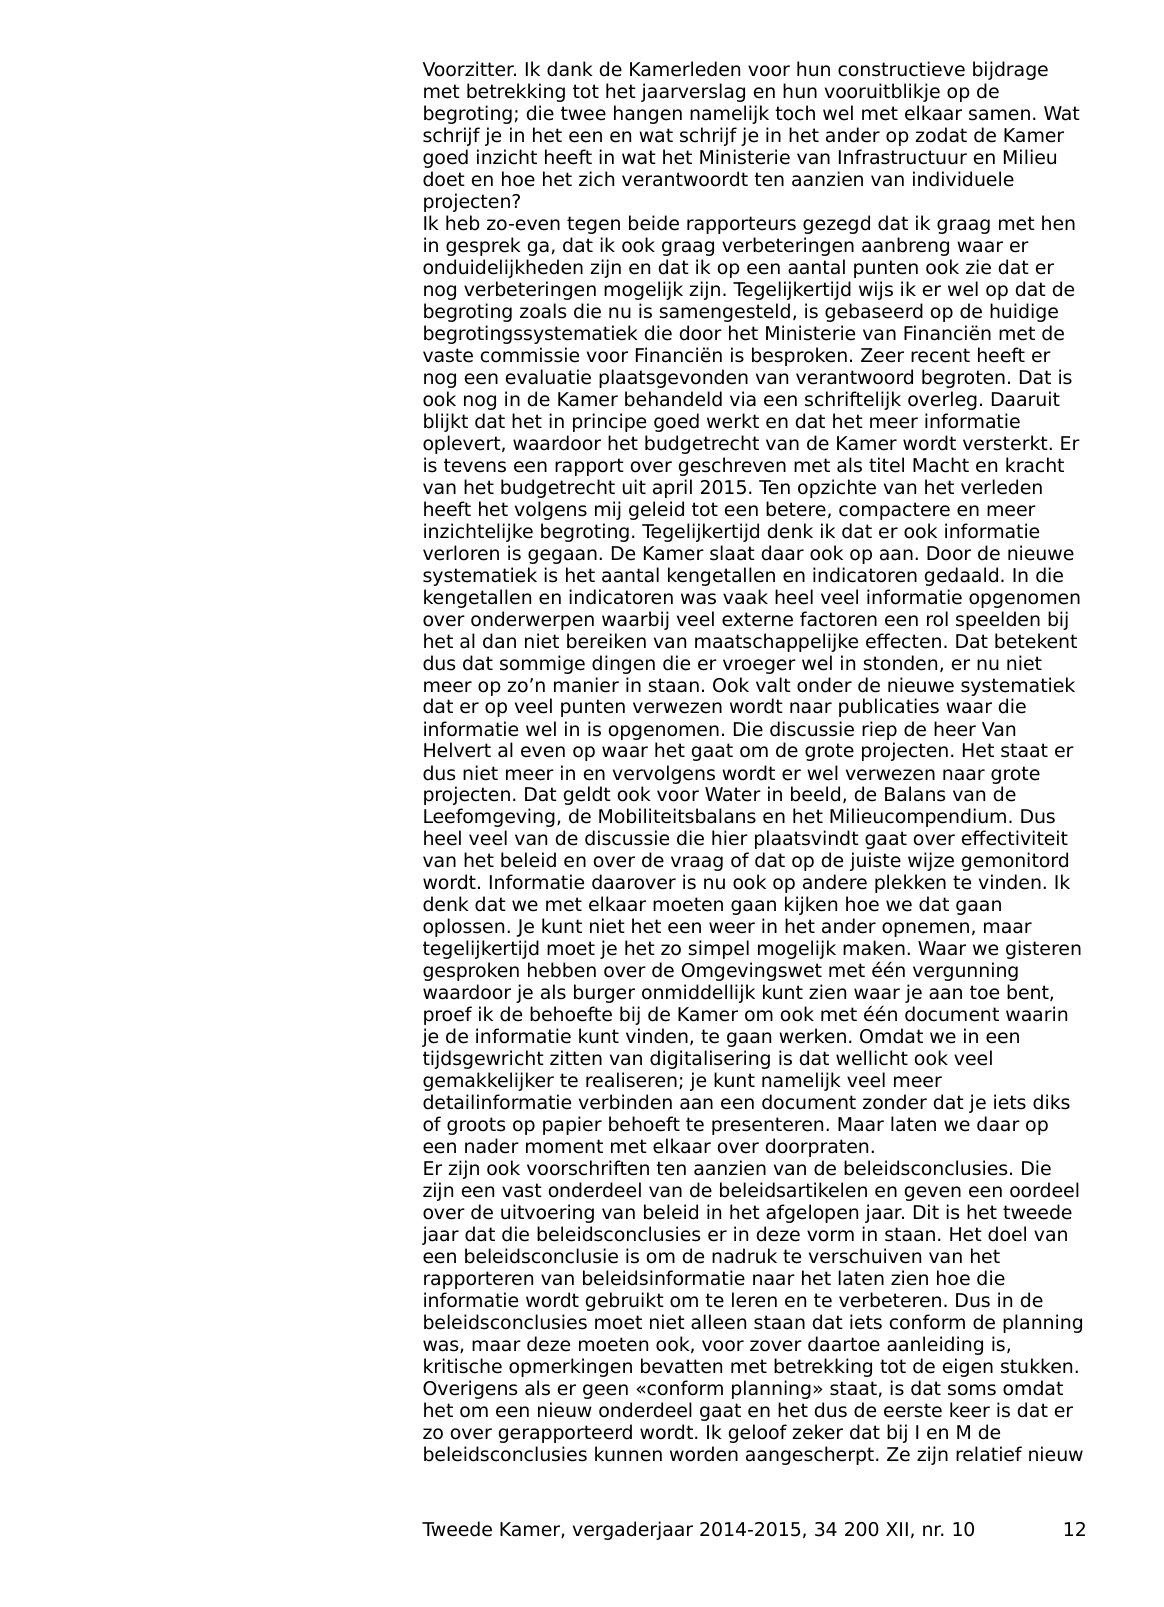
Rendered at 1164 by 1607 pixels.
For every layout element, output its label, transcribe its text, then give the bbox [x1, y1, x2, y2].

text Er zijn ook voorschriften ten aanzien van de beleidsconclusies. Die zijn een vast onderdeel van de beleidsartikelen en geven een oordeel over de uitvoering van beleid in het afgelopen jaar. Dit is het tweede jaar dat die beleidsconclusies er in deze vorm in staan. Het doel van een beleidsconclusie is om de nadruk te verschuiven van het rapporteren van beleidsinformatie naar het laten zien hoe die informatie wordt gebruikt om te leren en te verbeteren. Dus in de beleidsconclusies moet niet alleen staan dat iets conform de planning was, maar deze moeten ook, voor zover daartoe aanleiding is, kritische opmerkingen bevatten met betrekking tot de eigen stukken. Overigens als er geen «conform planning» staat, is dat soms omdat het om een nieuw onderdeel gaat en het dus de eerste keer is dat er zo over gerapporteerd wordt. Ik geloof zeker dat bij I en M de beleidsconclusies kunnen worden aangescherpt. Ze zijn relatief nieuw [422, 1158, 1087, 1466]
text Ik heb zo-even tegen beide rapporteurs gezegd dat ik graag met hen in gesprek ga, dat ik ook graag verbeteringen aanbreng waar er onduidelijkheden zijn en dat ik op een aantal punten ook zie dat er nog verbeteringen mogelijk zijn. Tegelijkertijd wijs ik er wel op dat de begroting zoals die nu is samengesteld, is gebaseerd op de huidige begrotingssystematiek die door het Ministerie van Financiën met de vaste commissie voor Financiën is besproken. Zeer recent heeft er nog een evaluatie plaatsgevonden van verantwoord begroten. Dat is ook nog in de Kamer behandeld via een schriftelijk overleg. Daaruit blijkt dat het in principe goed werkt en dat het meer informatie oplevert, waardoor het budgetrecht van de Kamer wordt versterkt. Er is tevens een rapport over geschreven met als titel Macht en kracht van het budgetrecht uit april 2015. Ten opzichte van het verleden heeft het volgens mij geleid tot een betere, compactere en meer inzichtelijke begroting. Tegelijkertijd denk ik dat er ook informatie verloren is gegaan. De Kamer slaat daar ook op aan. Door de nieuwe systematiek is het aantal kengetallen en indicatoren gedaald. In die kengetallen en indicatoren was vaak heel veel informatie opgenomen over onderwerpen waarbij veel externe factoren een rol speelden bij het al dan niet bereiken van maatschappelijke effecten. Dat betekent dus dat sommige dingen die er vroeger wel in stonden, er nu niet meer op zo’n manier in staan. Ook valt onder de nieuwe systematiek dat er op veel punten verwezen wordt naar publicaties waar die informatie wel in is opgenomen. Die discussie riep de heer Van Helvert al even op waar het gaat om de grote projecten. Het staat er dus niet meer in en vervolgens wordt er wel verwezen naar grote projecten. Dat geldt ook voor Water in beeld, de Balans van de Leefomgeving, de Mobiliteitsbalans en het Milieucompendium. Dus heel veel van de discussie die hier plaatsvindt gaat over effectiviteit van het beleid en over de vraag of dat op de juiste wijze gemonitord wordt. Informatie daarover is nu ook op andere plekken te vinden. Ik denk dat we met elkaar moeten gaan kijken hoe we dat gaan oplossen. Je kunt niet het een weer in het ander opnemen, maar tegelijkertijd moet je het zo simpel mogelijk maken. Waar we gisteren gesproken hebben over de Omgevingswet met één vergunning waardoor je als burger onmiddellijk kunt zien waar je aan toe bent, proef ik de behoefte bij de Kamer om ook met één document waarin je de informatie kunt vinden, te gaan werken. Omdat we in een tijdsgewricht zitten van digitalisering is dat wellicht ook veel gemakkelijker te realiseren; je kunt namelijk veel meer detailinformatie verbinden aan een document zonder dat je iets diks of groots op papier behoeft te presenteren. Maar laten we daar op een nader moment met elkaar over doorpraten. [422, 213, 1087, 1158]
text Voorzitter. Ik dank de Kamerleden voor hun constructieve bijdrage met betrekking tot het jaarverslag en hun vooruitblikje op de begroting; die twee hangen namelijk toch wel met elkaar samen. Wat schrijf je in het een en wat schrijf je in het ander op zodat de Kamer goed inzicht heeft in wat het Ministerie van Infrastructuur en Milieu doet en hoe het zich verantwoordt ten aanzien van individuele projecten? [422, 59, 1087, 213]
